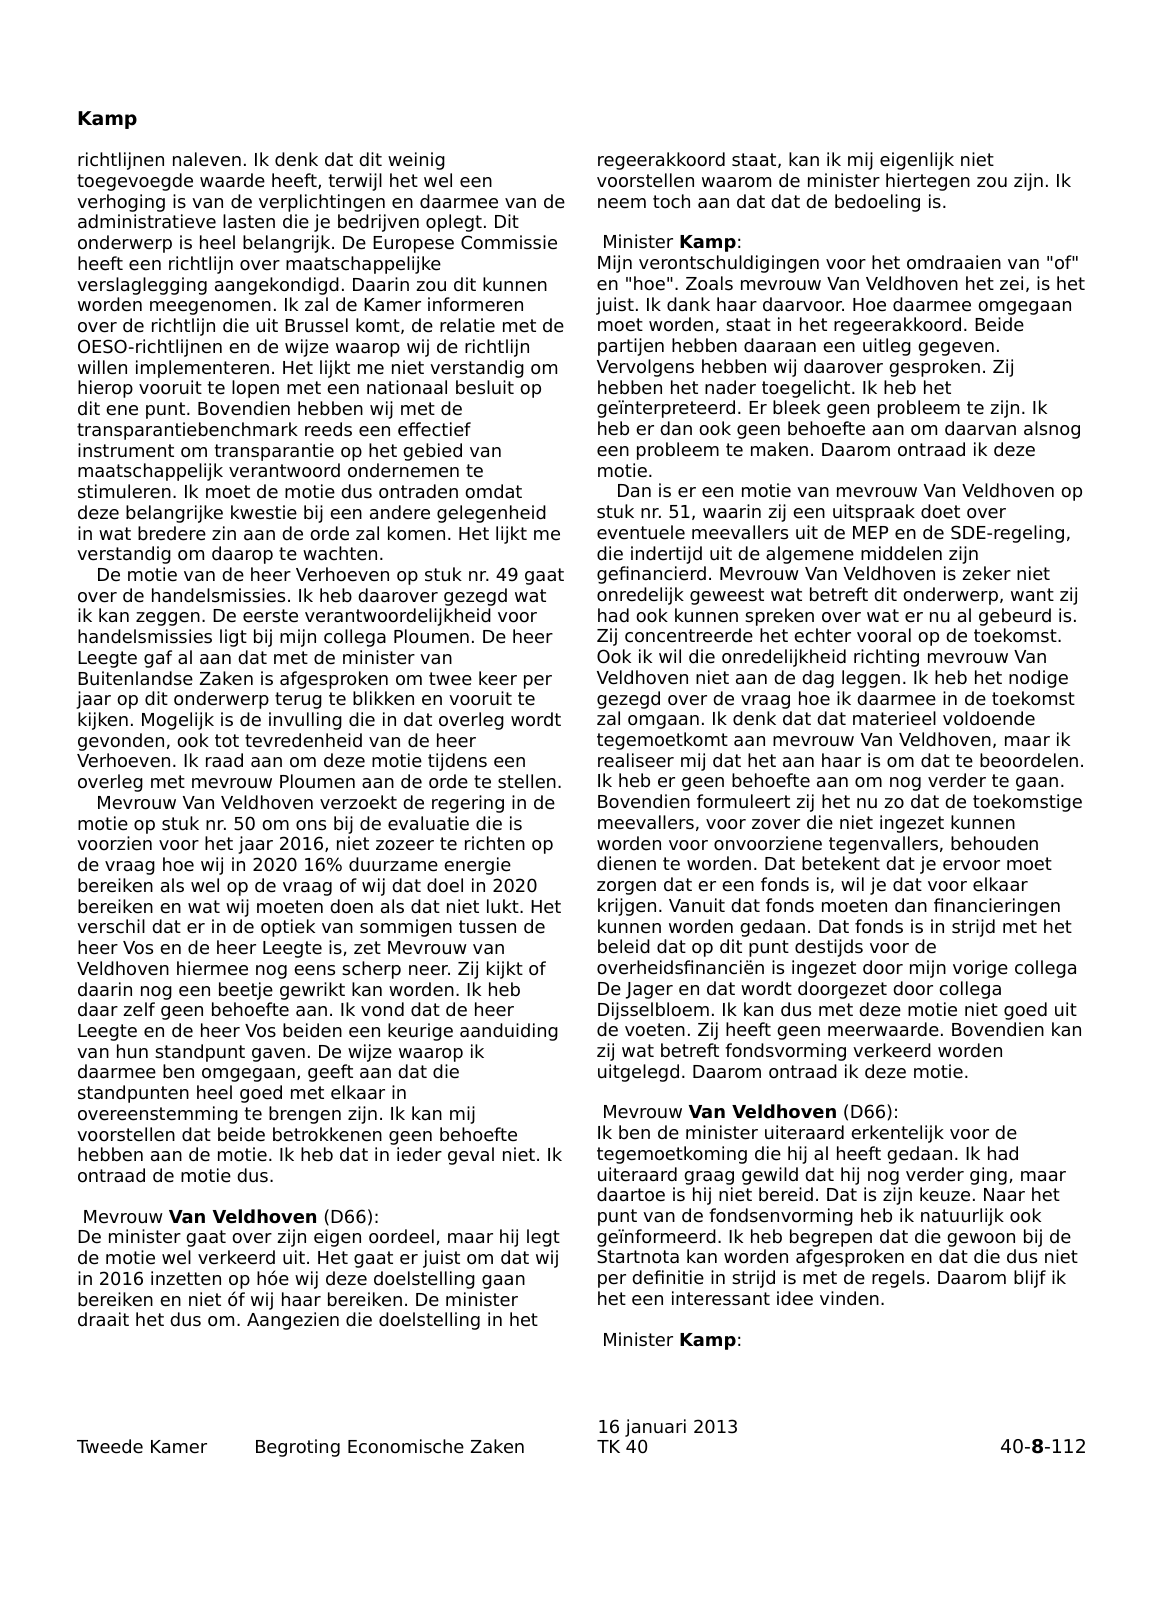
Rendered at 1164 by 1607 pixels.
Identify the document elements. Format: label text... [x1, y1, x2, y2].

text De minister gaat over zijn eigen oordeel, maar hij legt de motie wel verkeerd uit. Het gaat er juist om dat wij in 2016 inzetten op hóe wij deze doelstelling gaan bereiken en niet óf wij haar bereiken. De minister draait het dus om. Aangezien die doelstelling in het [77, 1227, 567, 1331]
text richtlijnen naleven. Ik denk dat dit weinig toegevoegde waarde heeft, terwijl het wel een verhoging is van de verplichtingen en daarmee van de administratieve lasten die je bedrijven oplegt. Dit onderwerp is heel belangrijk. De Europese Commissie heeft een richtlijn over maatschappelijke verslaglegging aangekondigd. Daarin zou dit kunnen worden meegenomen. Ik zal de Kamer informeren over de richtlijn die uit Brussel komt, de relatie met de OESO-richtlijnen en de wijze waarop wij de richtlijn willen implementeren. Het lijkt me niet verstandig om hierop vooruit te lopen met een nationaal besluit op dit ene punt. Bovendien hebben wij met de transparantiebenchmark reeds een effectief instrument om transparantie op het gebied van maatschappelijk verantwoord ondernemen te stimuleren. Ik moet de motie dus ontraden omdat deze belangrijke kwestie bij een andere gelegenheid in wat bredere zin aan de orde zal komen. Het lijkt me verstandig om daarop te wachten. [77, 150, 567, 565]
text Mijn verontschuldigingen voor het omdraaien van "of" en "hoe". Zoals mevrouw Van Veldhoven het zei, is het juist. Ik dank haar daarvoor. Hoe daarmee omgegaan moet worden, staat in het regeerakkoord. Beide partijen hebben daaraan een uitleg gegeven. Vervolgens hebben wij daarover gesproken. Zij hebben het nader toegelicht. Ik heb het geïnterpreteerd. Er bleek geen probleem te zijn. Ik heb er dan ook geen behoefte aan om daarvan alsnog een probleem te maken. Daarom ontraad ik deze motie. [596, 253, 1087, 481]
text Mevrouw Van Veldhoven (D66): [596, 1102, 1087, 1123]
text Mevrouw Van Veldhoven (D66): [77, 1207, 567, 1227]
text Minister Kamp: [596, 1329, 1087, 1350]
text Mevrouw Van Veldhoven verzoekt de regering in de motie op stuk nr. 50 om ons bij de evaluatie die is voorzien voor het jaar 2016, niet zozeer te richten op de vraag hoe wij in 2020 16% duurzame energie bereiken als wel op de vraag of wij dat doel in 2020 bereiken en wat wij moeten doen als dat niet lukt. Het verschil dat er in de optiek van sommigen tussen de heer Vos en de heer Leegte is, zet Mevrouw van Veldhoven hiermee nog eens scherp neer. Zij kijkt of daarin nog een beetje gewrikt kan worden. Ik heb daar zelf geen behoefte aan. Ik vond dat de heer Leegte en de heer Vos beiden een keurige aanduiding van hun standpunt gaven. De wijze waarop ik daarmee ben omgegaan, geeft aan dat die standpunten heel goed met elkaar in overeenstemming te brengen zijn. Ik kan mij voorstellen dat beide betrokkenen geen behoefte hebben aan de motie. Ik heb dat in ieder geval niet. Ik ontraad de motie dus. [77, 793, 567, 1187]
text Ik ben de minister uiteraard erkentelijk voor de tegemoetkoming die hij al heeft gedaan. Ik had uiteraard graag gewild dat hij nog verder ging, maar daartoe is hij niet bereid. Dat is zijn keuze. Naar het punt van de fondsenvorming heb ik natuurlijk ook geïnformeerd. Ik heb begrepen dat die gewoon bij de Startnota kan worden afgesproken en dat die dus niet per definitie in strijd is met de regels. Daarom blijf ik het een interessant idee vinden. [596, 1123, 1087, 1309]
text Dan is er een motie van mevrouw Van Veldhoven op stuk nr. 51, waarin zij een uitspraak doet over eventuele meevallers uit de MEP en de SDE-regeling, die indertijd uit de algemene middelen zijn gefinancierd. Mevrouw Van Veldhoven is zeker niet onredelijk geweest wat betreft dit onderwerp, want zij had ook kunnen spreken over wat er nu al gebeurd is. Zij concentreerde het echter vooral op de toekomst. Ook ik wil die onredelijkheid richting mevrouw Van Veldhoven niet aan de dag leggen. Ik heb het nodige gezegd over de vraag hoe ik daarmee in de toekomst zal omgaan. Ik denk dat dat materieel voldoende tegemoetkomt aan mevrouw Van Veldhoven, maar ik realiseer mij dat het aan haar is om dat te beoordelen. Ik heb er geen behoefte aan om nog verder te gaan. Bovendien formuleert zij het nu zo dat de toekomstige meevallers, voor zover die niet ingezet kunnen worden voor onvoorziene tegenvallers, behouden dienen te worden. Dat betekent dat je ervoor moet zorgen dat er een fonds is, wil je dat voor elkaar krijgen. Vanuit dat fonds moeten dan financieringen kunnen worden gedaan. Dat fonds is in strijd met het beleid dat op dit punt destijds voor de overheidsfinanciën is ingezet door mijn vorige collega De Jager en dat wordt doorgezet door collega Dijsselbloem. Ik kan dus met deze motie niet goed uit de voeten. Zij heeft geen meerwaarde. Bovendien kan zij wat betreft fondsvorming verkeerd worden uitgelegd. Daarom ontraad ik deze motie. [596, 481, 1087, 1082]
text regeerakkoord staat, kan ik mij eigenlijk niet voorstellen waarom de minister hiertegen zou zijn. Ik neem toch aan dat dat de bedoeling is. [596, 150, 1087, 212]
text Minister Kamp: [596, 232, 1087, 253]
text De motie van de heer Verhoeven op stuk nr. 49 gaat over de handelsmissies. Ik heb daarover gezegd wat ik kan zeggen. De eerste verantwoordelijkheid voor handelsmissies ligt bij mijn collega Ploumen. De heer Leegte gaf al aan dat met de minister van Buitenlandse Zaken is afgesproken om twee keer per jaar op dit onderwerp terug te blikken en vooruit te kijken. Mogelijk is de invulling die in dat overleg wordt gevonden, ook tot tevredenheid van de heer Verhoeven. Ik raad aan om deze motie tijdens een overleg met mevrouw Ploumen aan de orde te stellen. [77, 565, 567, 793]
